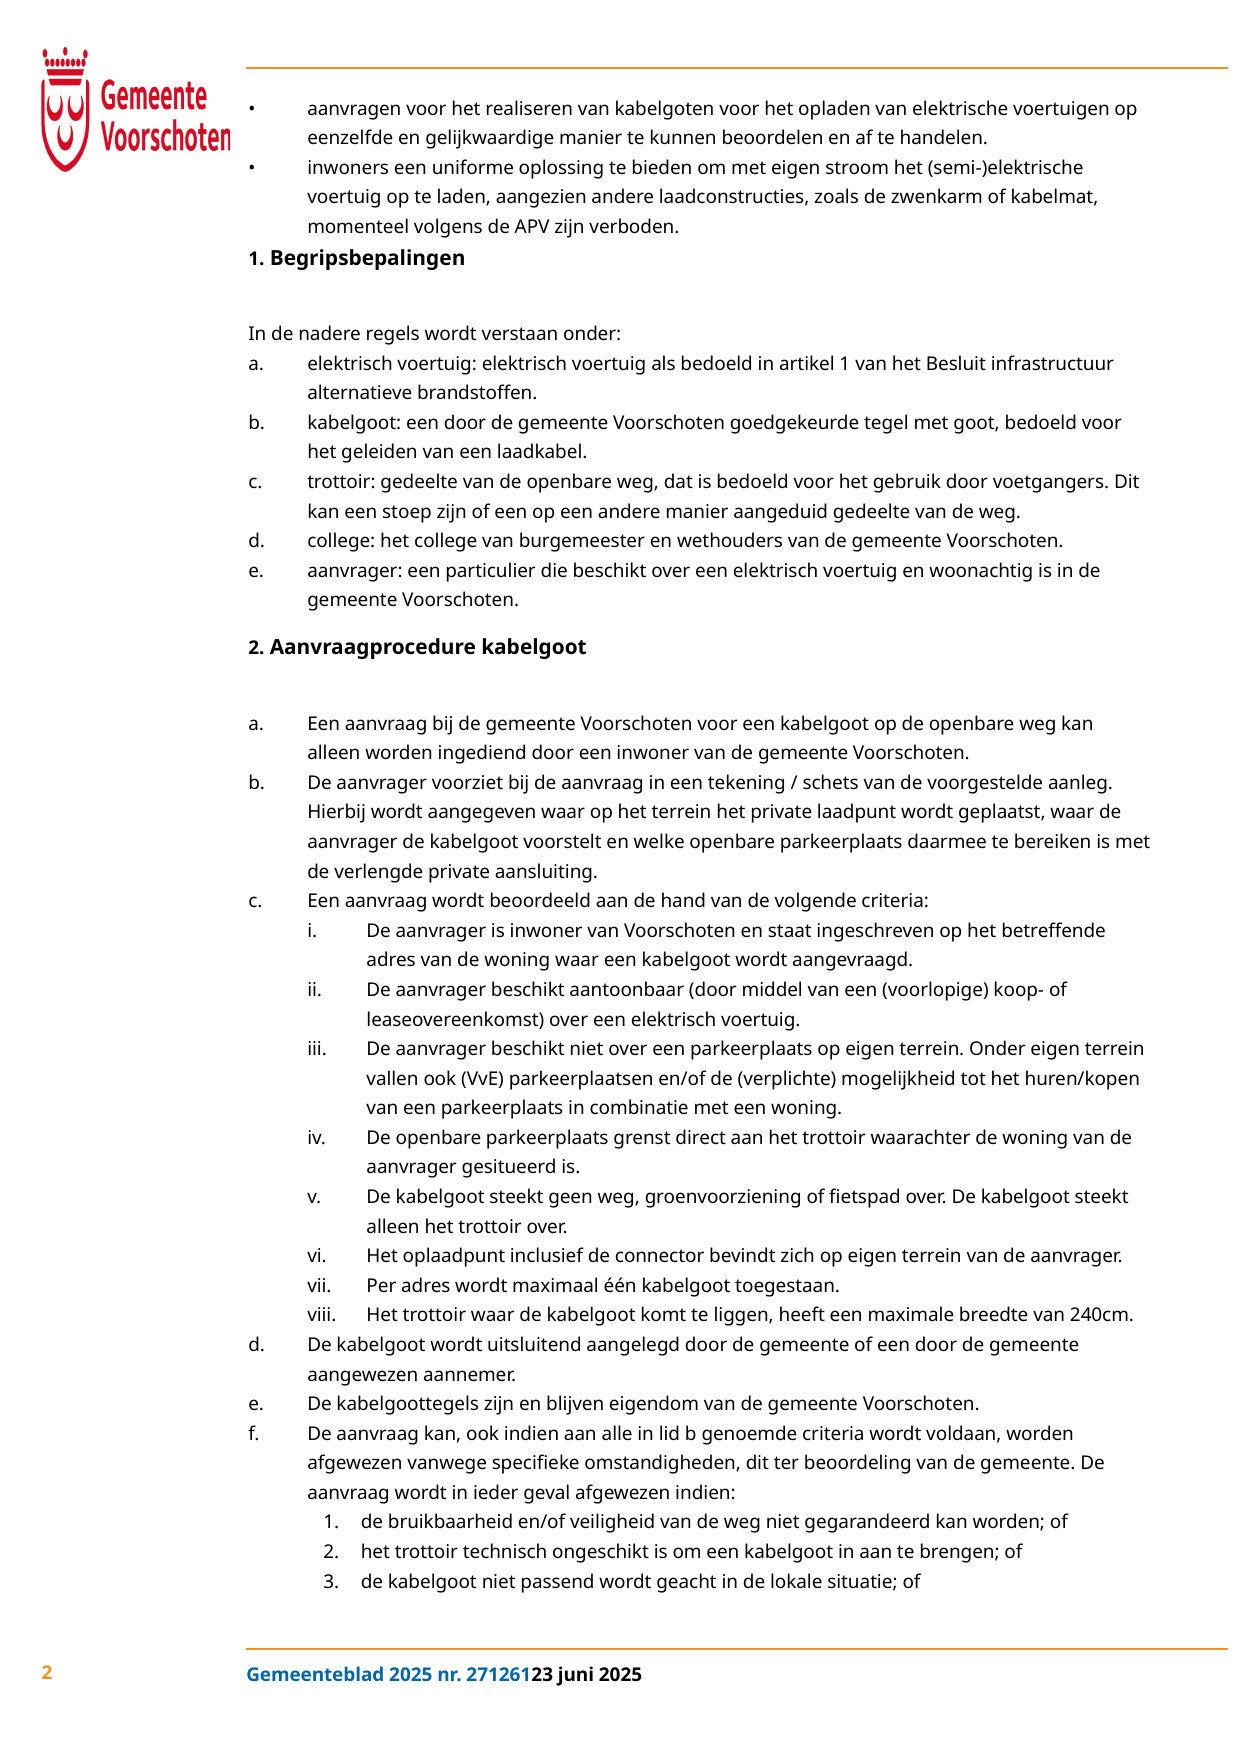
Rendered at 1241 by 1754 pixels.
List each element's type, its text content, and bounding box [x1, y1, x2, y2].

list De kabelgoot wordt uitsluitend aangelegd door de gemeente of een door de gemeente aangewezen aannemer. [248, 1331, 1152, 1387]
list De aanvrager beschikt aantoonbaar (door middel van een (voorlopige) koop- of leaseovereenkomst) over een elektrisch voertuig. [307, 976, 1152, 1032]
list De kabelgoottegels zijn en blijven eigendom van de gemeente Voorschoten. [248, 1390, 1152, 1416]
text 2. Aanvraagprocedure kabelgoot [248, 632, 1152, 661]
list het trottoir technisch ongeschikt is om een kabelgoot in aan te brengen; of [323, 1538, 1152, 1564]
list Per adres wordt maximaal één kabelgoot toegestaan. [307, 1272, 1152, 1298]
list college: het college van burgemeester en wethouders van de gemeente Voorschoten. [248, 527, 1152, 553]
picture [41, 47, 231, 172]
list De aanvraag kan, ook indien aan alle in lid b genoemde criteria wordt voldaan, worden afgewezen vanwege specifieke omstandigheden, dit ter beoordeling van de gemeente. De aanvraag wordt in ieder geval afgewezen indien: [248, 1420, 1152, 1505]
list De kabelgoot steekt geen weg, groenvoorziening of fietspad over. De kabelgoot steekt alleen het trottoir over. [307, 1183, 1152, 1239]
list Het oplaadpunt inclusief de connector bevindt zich op eigen terrein van de aanvrager. [307, 1242, 1152, 1268]
list inwoners een uniforme oplossing te bieden om met eigen stroom het (semi-)elektrische voertuig op te laden, aangezien andere laadconstructies, zoals de zwenkarm of kabelmat, momenteel volgens de APV zijn verboden. [248, 154, 1152, 239]
list aanvrager: een particulier die beschikt over een elektrisch voertuig en woonachtig is in de gemeente Voorschoten. [248, 557, 1152, 612]
list De openbare parkeerplaats grenst direct aan het trottoir waarachter de woning van de aanvrager gesitueerd is. [307, 1124, 1152, 1179]
list trottoir: gedeelte van de openbare weg, dat is bedoeld voor het gebruik door voetgangers. Dit kan een stoep zijn of een op een andere manier aangeduid gedeelte van de weg. [248, 468, 1152, 524]
list aanvragen voor het realiseren van kabelgoten voor het opladen van elektrische voertuigen op eenzelfde en gelijkwaardige manier te kunnen beoordelen en af te handelen. [248, 95, 1152, 150]
list de kabelgoot niet passend wordt geacht in de lokale situatie; of [323, 1568, 1152, 1594]
list elektrisch voertuig: elektrisch voertuig als bedoeld in artikel 1 van het Besluit infrastructuur alternatieve brandstoffen. [248, 350, 1152, 405]
list De aanvrager beschikt niet over een parkeerplaats op eigen terrein. Onder eigen terrein vallen ook (VvE) parkeerplaatsen en/of de (verplichte) mogelijkheid tot het huren/kopen van een parkeerplaats in combinatie met een woning. [307, 1035, 1152, 1120]
list de bruikbaarheid en/of veiligheid van de weg niet gegarandeerd kan worden; of [323, 1509, 1152, 1534]
text 1. Begripsbepalingen [248, 243, 1152, 271]
list De aanvrager is inwoner van Voorschoten en staat ingeschreven op het betreffende adres van de woning waar een kabelgoot wordt aangevraagd. [307, 917, 1152, 972]
list Een aanvraag wordt beoordeeld aan de hand van de volgende criteria: [248, 887, 1152, 913]
list kabelgoot: een door de gemeente Voorschoten goedgekeurde tegel met goot, bedoeld voor het geleiden van een laadkabel. [248, 409, 1152, 464]
list De aanvrager voorziet bij de aanvraag in een tekening / schets van de voorgestelde aanleg. Hierbij wordt aangegeven waar op het terrein het private laadpunt wordt geplaatst, waar de aanvrager de kabelgoot voorstelt en welke openbare parkeerplaats daarmee te bereiken is met de verlengde private aansluiting. [248, 769, 1152, 884]
list Het trottoir waar de kabelgoot komt te liggen, heeft een maximale breedte van 240cm. [307, 1302, 1152, 1327]
list Een aanvraag bij de gemeente Voorschoten voor een kabelgoot op de openbare weg kan alleen worden ingediend door een inwoner van de gemeente Voorschoten. [248, 710, 1152, 765]
text In de nadere regels wordt verstaan onder: [248, 320, 1152, 346]
